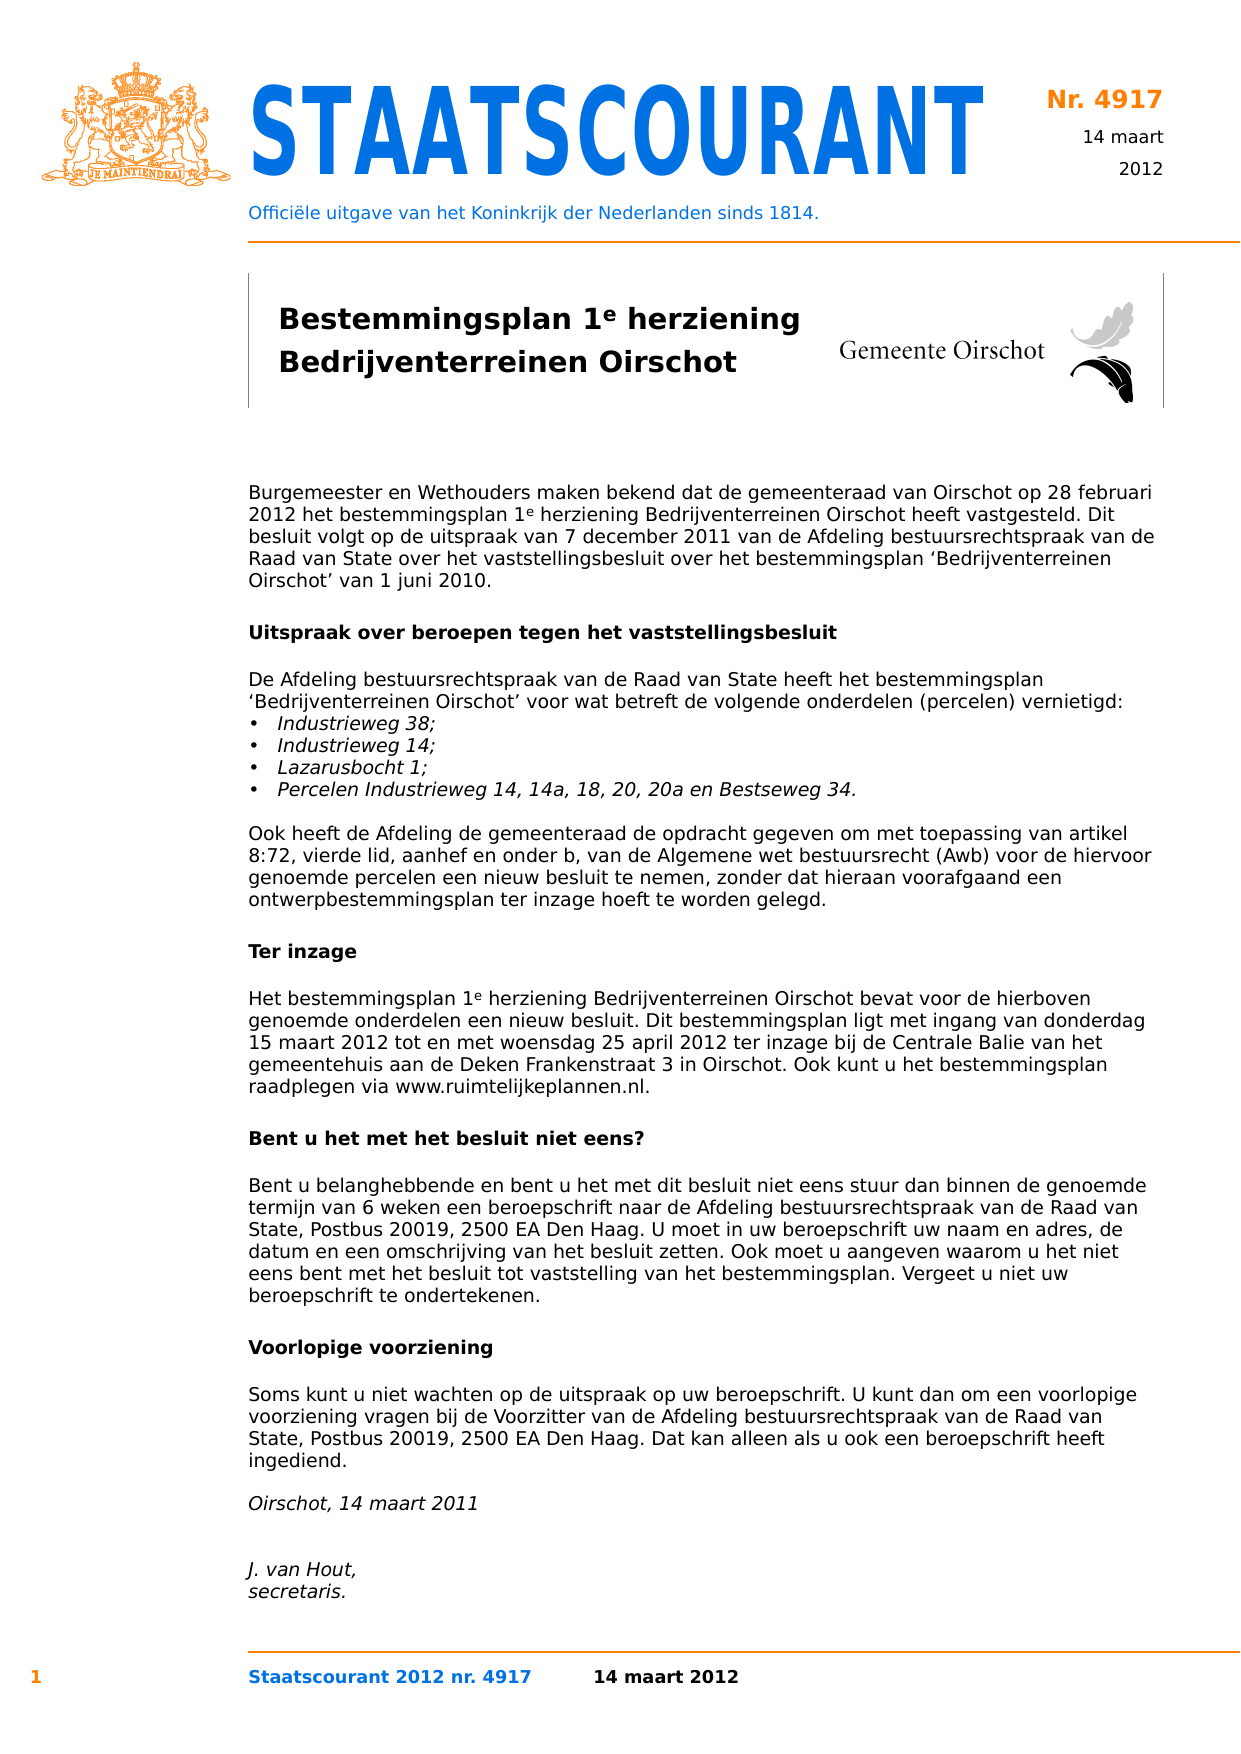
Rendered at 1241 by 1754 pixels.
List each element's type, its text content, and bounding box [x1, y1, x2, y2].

text Oirschot, 14 maart 2011 [248, 1493, 1163, 1515]
text J. van Hout, secretaris. [248, 1537, 1163, 1603]
table_cell 14 maart [998, 121, 1240, 153]
text De Afdeling bestuursrechtspraak van de Raad van State heeft het bestemmingsplan ‘Bedrijventerreinen Oirschot’ voor wat betreft de volgende onderdelen (percelen) vernietigd: [248, 669, 1163, 713]
text • Lazarusbocht 1; [248, 757, 1163, 779]
table_header Nr. 4917 [998, 62, 1240, 121]
picture [41, 62, 231, 186]
text Soms kunt u niet wachten op de uitspraak op uw beroepschrift. U kunt dan om een voorlopige voorziening vragen bij de Voorzitter van de Afdeling bestuursrechtspraak van de Raad van State, Postbus 20019, 2500 EA Den Haag. Dat kan alleen als u ook een beroepschrift heeft ingediend. [248, 1383, 1163, 1471]
table_cell Officiële uitgave van het Koninkrijk der Nederlanden sinds 1814. [248, 203, 1240, 241]
subtitle Ter inzage [248, 941, 1163, 963]
table_header [25, 62, 248, 241]
text Bent u belanghebbende en bent u het met dit besluit niet eens stuur dan binnen de genoemde termijn van 6 weken een beroepschrift naar de Afdeling bestuursrechtspraak van de Raad van State, Postbus 20019, 2500 EA Den Haag. U moet in uw beroepschrift uw naam en adres, de datum en een omschrijving van het besluit zetten. Ook moet u aangeven waarom u het niet eens bent met het besluit tot vaststelling van het bestemmingsplan. Vergeet u niet uw beroepschrift te ondertekenen. [248, 1175, 1163, 1307]
subtitle Bent u het met het besluit niet eens? [248, 1128, 1163, 1150]
text • Percelen Industrieweg 14, 14a, 18, 20, 20a en Bestseweg 34. [248, 779, 1163, 801]
text • Industrieweg 38; [248, 713, 1163, 735]
text Het bestemmingsplan 1e herziening Bedrijventerreinen Oirschot bevat voor de hierboven genoemde onderdelen een nieuw besluit. Dit bestemmingsplan ligt met ingang van donderdag 15 maart 2012 tot en met woensdag 25 april 2012 ter inzage bij de Centrale Balie van het gemeentehuis aan de Deken Frankenstraat 3 in Oirschot. Ook kunt u het bestemmingsplan raadplegen via www.ruimtelijkeplannen.nl. [248, 988, 1163, 1098]
text Ook heeft de Afdeling de gemeenteraad de opdracht gegeven om met toepassing van artikel 8:72, vierde lid, aanhef en onder b, van de Algemene wet bestuursrecht (Awb) voor de hiervoor genoemde percelen een nieuw besluit te nemen, zonder dat hieraan voorafgaand een ontwerpbestemmingsplan ter inzage hoeft te worden gelegd. [248, 823, 1163, 911]
picture [838, 302, 1134, 403]
table_header STAATSCOURANT [248, 62, 998, 203]
subtitle Bestemmingsplan 1e herziening Bedrijventerreinen Oirschot [249, 273, 1163, 408]
table_cell 2012 [998, 153, 1240, 203]
text • Industrieweg 14; [248, 735, 1163, 757]
subtitle Voorlopige voorziening [248, 1337, 1163, 1358]
text Burgemeester en Wethouders maken bekend dat de gemeenteraad van Oirschot op 28 februari 2012 het bestemmingsplan 1e herziening Bedrijventerreinen Oirschot heeft vastgesteld. Dit besluit volgt op de uitspraak van 7 december 2011 van de Afdeling bestuursrechtspraak van de Raad van State over het vaststellingsbesluit over het bestemmingsplan ‘Bedrijventerreinen Oirschot’ van 1 juni 2010. [248, 482, 1163, 592]
subtitle Uitspraak over beroepen tegen het vaststellingsbesluit [248, 622, 1163, 644]
